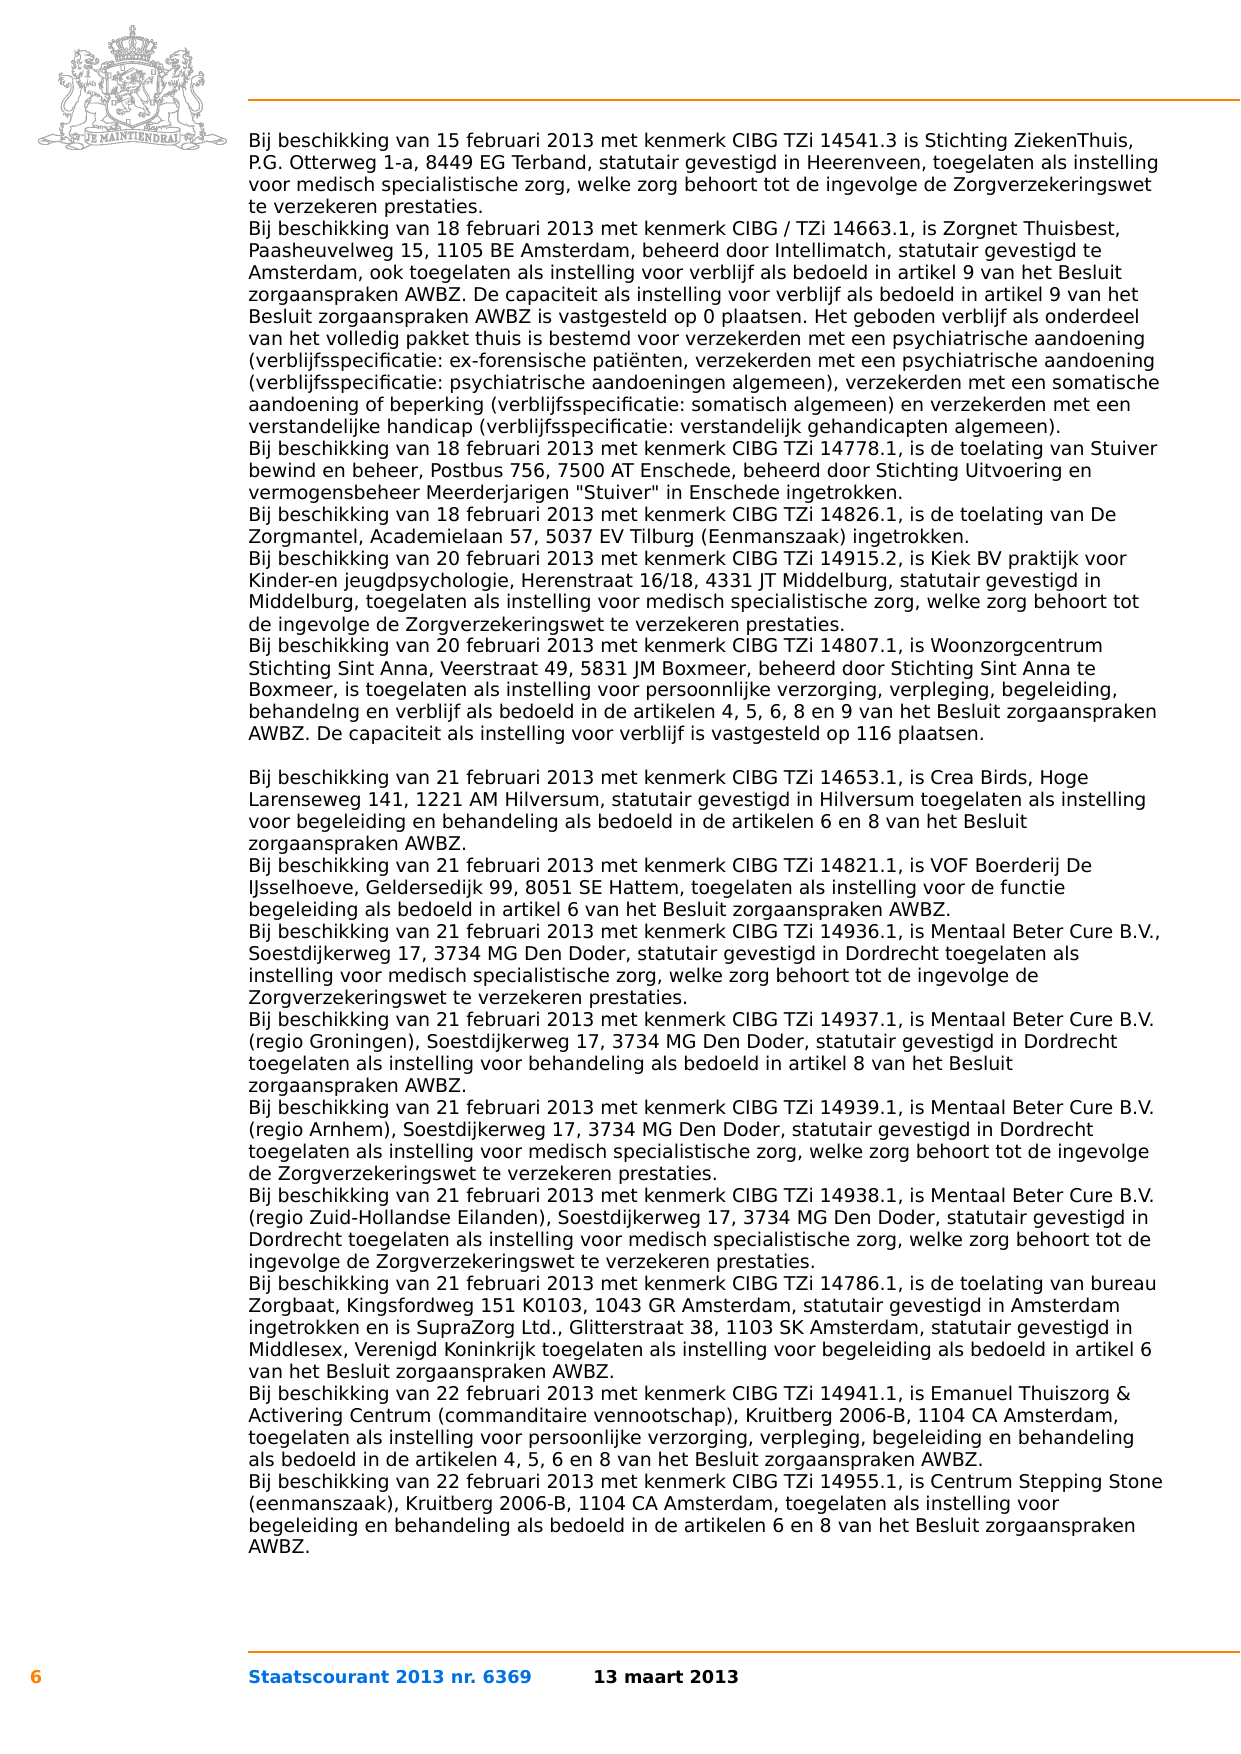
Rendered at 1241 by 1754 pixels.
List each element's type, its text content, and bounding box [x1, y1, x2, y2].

text Bij beschikking van 21 februari 2013 met kenmerk CIBG TZi 14938.1, is Mentaal Beter Cure B.V. (regio Zuid-Hollandse Eilanden), Soestdijkerweg 17, 3734 MG Den Doder, statutair gevestigd in Dordrecht toegelaten als instelling voor medisch specialistische zorg, welke zorg behoort tot de ingevolge de Zorgverzekeringswet te verzekeren prestaties. [248, 1185, 1163, 1273]
text Bij beschikking van 18 februari 2013 met kenmerk CIBG TZi 14826.1, is de toelating van De Zorgmantel, Academielaan 57, 5037 EV Tilburg (Eenmanszaak) ingetrokken. [248, 503, 1163, 547]
text Bij beschikking van 21 februari 2013 met kenmerk CIBG TZi 14936.1, is Mentaal Beter Cure B.V., Soestdijkerweg 17, 3734 MG Den Doder, statutair gevestigd in Dordrecht toegelaten als instelling voor medisch specialistische zorg, welke zorg behoort tot de ingevolge de Zorgverzekeringswet te verzekeren prestaties. [248, 921, 1163, 1009]
text Bij beschikking van 22 februari 2013 met kenmerk CIBG TZi 14941.1, is Emanuel Thuiszorg & Activering Centrum (commanditaire vennootschap), Kruitberg 2006-B, 1104 CA Amsterdam, toegelaten als instelling voor persoonlijke verzorging, verpleging, begeleiding en behandeling als bedoeld in de artikelen 4, 5, 6 en 8 van het Besluit zorgaanspraken AWBZ. [248, 1383, 1163, 1471]
text Bij beschikking van 22 februari 2013 met kenmerk CIBG TZi 14955.1, is Centrum Stepping Stone (eenmanszaak), Kruitberg 2006-B, 1104 CA Amsterdam, toegelaten als instelling voor begeleiding en behandeling als bedoeld in de artikelen 6 en 8 van het Besluit zorgaanspraken AWBZ. [248, 1471, 1163, 1558]
text Bij beschikking van 18 februari 2013 met kenmerk CIBG / TZi 14663.1, is Zorgnet Thuisbest, Paasheuvelweg 15, 1105 BE Amsterdam, beheerd door Intellimatch, statutair gevestigd te Amsterdam, ook toegelaten als instelling voor verblijf als bedoeld in artikel 9 van het Besluit zorgaanspraken AWBZ. De capaciteit als instelling voor verblijf als bedoeld in artikel 9 van het Besluit zorgaanspraken AWBZ is vastgesteld op 0 plaatsen. Het geboden verblijf als onderdeel van het volledig pakket thuis is bestemd voor verzekerden met een psychiatrische aandoening (verblijfsspecificatie: ex-forensische patiënten, verzekerden met een psychiatrische aandoening (verblijfsspecificatie: psychiatrische aandoeningen algemeen), verzekerden met een somatische aandoening of beperking (verblijfsspecificatie: somatisch algemeen) en verzekerden met een verstandelijke handicap (verblijfsspecificatie: verstandelijk gehandicapten algemeen). [248, 218, 1163, 438]
text Bij beschikking van 20 februari 2013 met kenmerk CIBG TZi 14915.2, is Kiek BV praktijk voor Kinder-en jeugdpsychologie, Herenstraat 16/18, 4331 JT Middelburg, statutair gevestigd in Middelburg, toegelaten als instelling voor medisch specialistische zorg, welke zorg behoort tot de ingevolge de Zorgverzekeringswet te verzekeren prestaties. [248, 547, 1163, 635]
picture [38, 25, 227, 150]
text Bij beschikking van 21 februari 2013 met kenmerk CIBG TZi 14937.1, is Mentaal Beter Cure B.V. (regio Groningen), Soestdijkerweg 17, 3734 MG Den Doder, statutair gevestigd in Dordrecht toegelaten als instelling voor behandeling als bedoeld in artikel 8 van het Besluit zorgaanspraken AWBZ. [248, 1009, 1163, 1097]
text Bij beschikking van 21 februari 2013 met kenmerk CIBG TZi 14653.1, is Crea Birds, Hoge Larenseweg 141, 1221 AM Hilversum, statutair gevestigd in Hilversum toegelaten als instelling voor begeleiding en behandeling als bedoeld in de artikelen 6 en 8 van het Besluit zorgaanspraken AWBZ. [248, 767, 1163, 855]
text Bij beschikking van 21 februari 2013 met kenmerk CIBG TZi 14821.1, is VOF Boerderij De IJsselhoeve, Geldersedijk 99, 8051 SE Hattem, toegelaten als instelling voor de functie begeleiding als bedoeld in artikel 6 van het Besluit zorgaanspraken AWBZ. [248, 855, 1163, 921]
text Bij beschikking van 20 februari 2013 met kenmerk CIBG TZi 14807.1, is Woonzorgcentrum Stichting Sint Anna, Veerstraat 49, 5831 JM Boxmeer, beheerd door Stichting Sint Anna te Boxmeer, is toegelaten als instelling voor persoonnlijke verzorging, verpleging, begeleiding, behandelng en verblijf als bedoeld in de artikelen 4, 5, 6, 8 en 9 van het Besluit zorgaanspraken AWBZ. De capaciteit als instelling voor verblijf is vastgesteld op 116 plaatsen. [248, 635, 1163, 745]
text Bij beschikking van 21 februari 2013 met kenmerk CIBG TZi 14786.1, is de toelating van bureau Zorgbaat, Kingsfordweg 151 K0103, 1043 GR Amsterdam, statutair gevestigd in Amsterdam ingetrokken en is SupraZorg Ltd., Glitterstraat 38, 1103 SK Amsterdam, statutair gevestigd in Middlesex, Verenigd Koninkrijk toegelaten als instelling voor begeleiding als bedoeld in artikel 6 van het Besluit zorgaanspraken AWBZ. [248, 1273, 1163, 1383]
text Bij beschikking van 18 februari 2013 met kenmerk CIBG TZi 14778.1, is de toelating van Stuiver bewind en beheer, Postbus 756, 7500 AT Enschede, beheerd door Stichting Uitvoering en vermogensbeheer Meerderjarigen "Stuiver" in Enschede ingetrokken. [248, 438, 1163, 503]
text Bij beschikking van 21 februari 2013 met kenmerk CIBG TZi 14939.1, is Mentaal Beter Cure B.V. (regio Arnhem), Soestdijkerweg 17, 3734 MG Den Doder, statutair gevestigd in Dordrecht toegelaten als instelling voor medisch specialistische zorg, welke zorg behoort tot de ingevolge de Zorgverzekeringswet te verzekeren prestaties. [248, 1097, 1163, 1185]
text Bij beschikking van 15 februari 2013 met kenmerk CIBG TZi 14541.3 is Stichting ZiekenThuis, P.G. Otterweg 1-a, 8449 EG Terband, statutair gevestigd in Heerenveen, toegelaten als instelling voor medisch specialistische zorg, welke zorg behoort tot de ingevolge de Zorgverzekeringswet te verzekeren prestaties. [248, 130, 1163, 218]
